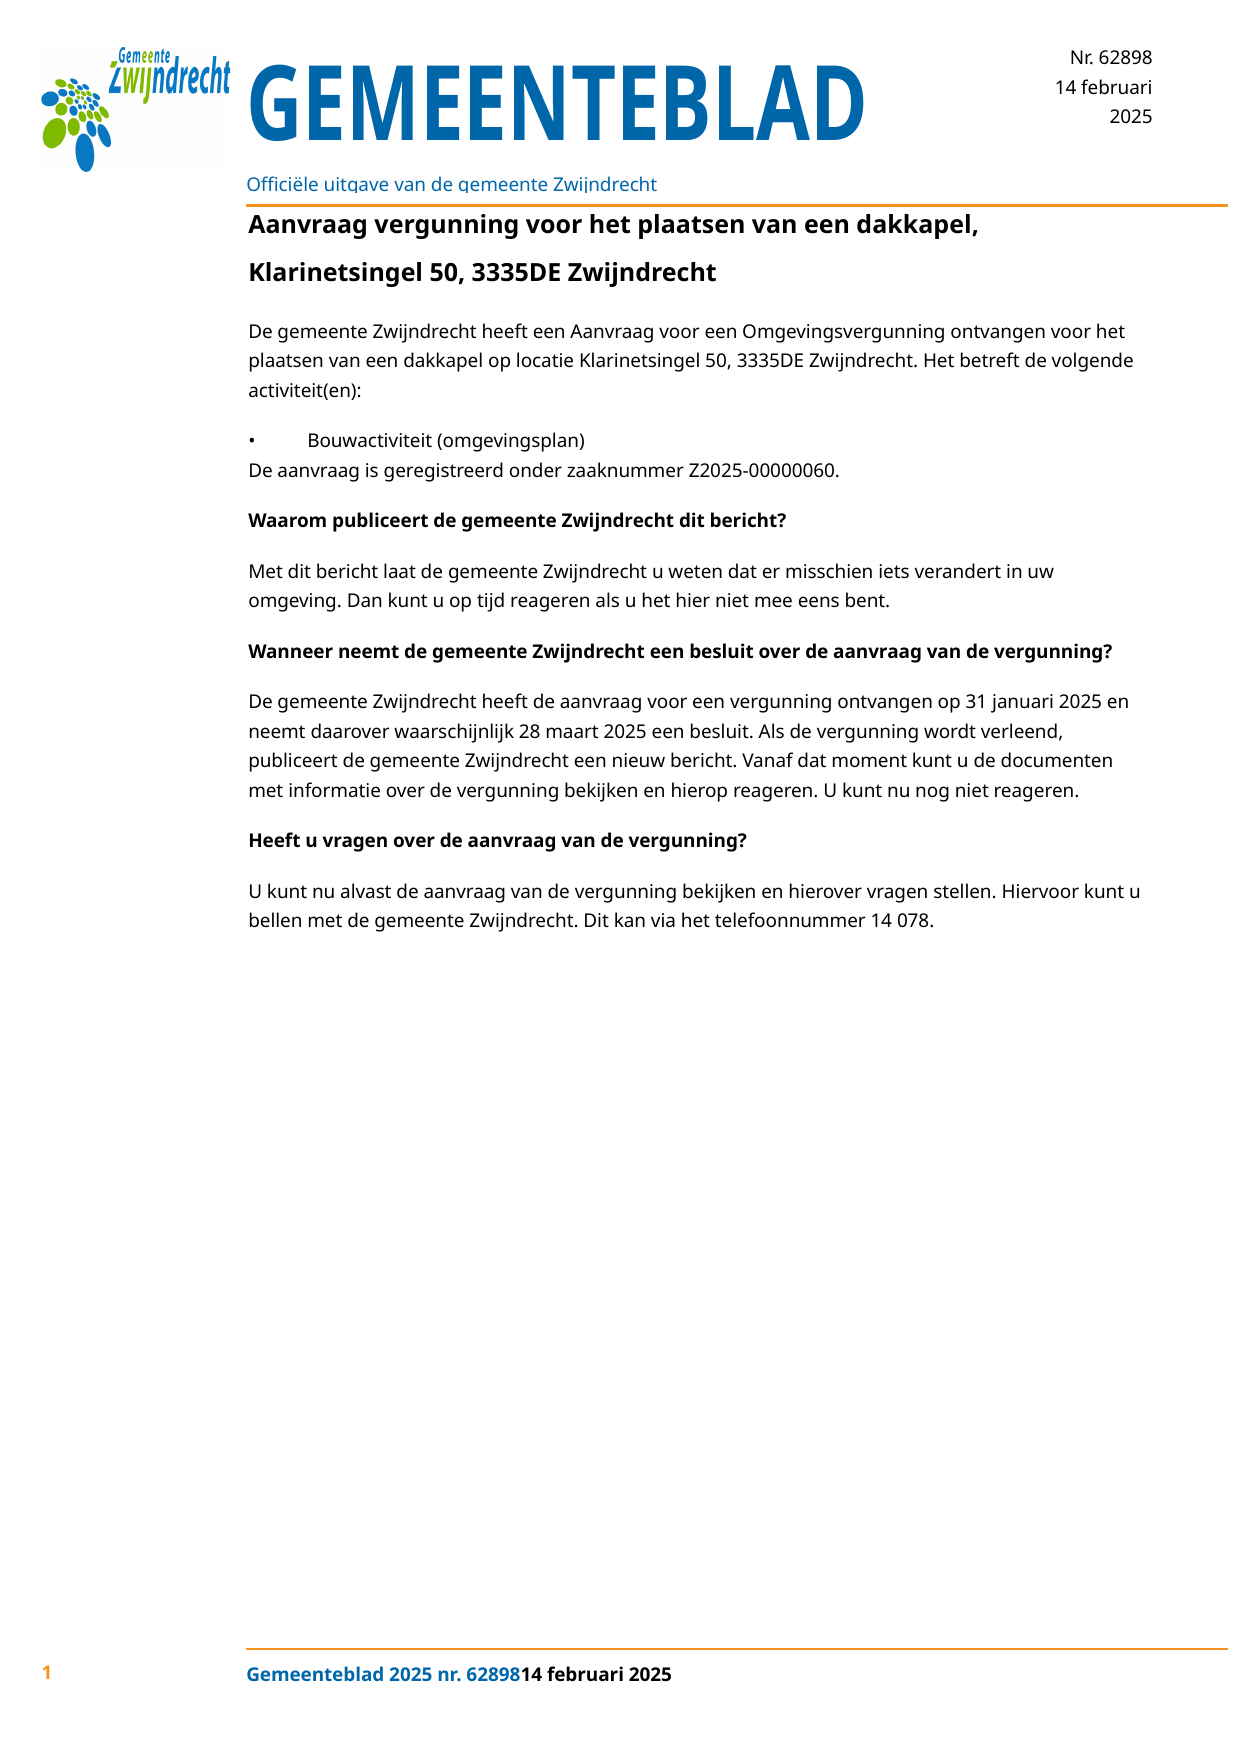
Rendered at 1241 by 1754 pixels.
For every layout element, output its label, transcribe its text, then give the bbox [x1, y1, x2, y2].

text Waarom publiceert de gemeente Zwijndrecht dit bericht? [248, 507, 1152, 533]
text De gemeente Zwijndrecht heeft een Aanvraag voor een Omgevingsvergunning ontvangen voor het plaatsen van een dakkapel op locatie Klarinetsingel 50, 3335DE Zwijndrecht. Het betreft de volgende activiteit(en): [248, 318, 1152, 403]
text Aanvraag vergunning voor het plaatsen van een dakkapel, Klarinetsingel 50, 3335DE Zwijndrecht [248, 207, 1152, 288]
text Heeft u vragen over de aanvraag van de vergunning? [248, 827, 1152, 853]
text U kunt nu alvast de aanvraag van de vergunning bekijken en hierover vragen stellen. Hiervoor kunt u bellen met de gemeente Zwijndrecht. Dit kan via het telefoonnummer 14 078. [248, 878, 1152, 933]
list Bouwactiviteit (omgevingsplan) [248, 427, 1152, 453]
picture [41, 47, 231, 172]
text De aanvraag is geregistreerd onder zaaknummer Z2025-00000060. [248, 457, 1152, 483]
text Wanneer neemt de gemeente Zwijndrecht een besluit over de aanvraag van de vergunning? [248, 638, 1152, 664]
text De gemeente Zwijndrecht heeft de aanvraag voor een vergunning ontvangen op 31 januari 2025 en neemt daarover waarschijnlijk 28 maart 2025 een besluit. Als de vergunning wordt verleend, publiceert de gemeente Zwijndrecht een nieuw bericht. Vanaf dat moment kunt u de documenten met informatie over de vergunning bekijken en hierop reageren. U kunt nu nog niet reageren. [248, 688, 1152, 803]
text Met dit bericht laat de gemeente Zwijndrecht u weten dat er misschien iets verandert in uw omgeving. Dan kunt u op tijd reageren als u het hier niet mee eens bent. [248, 558, 1152, 613]
